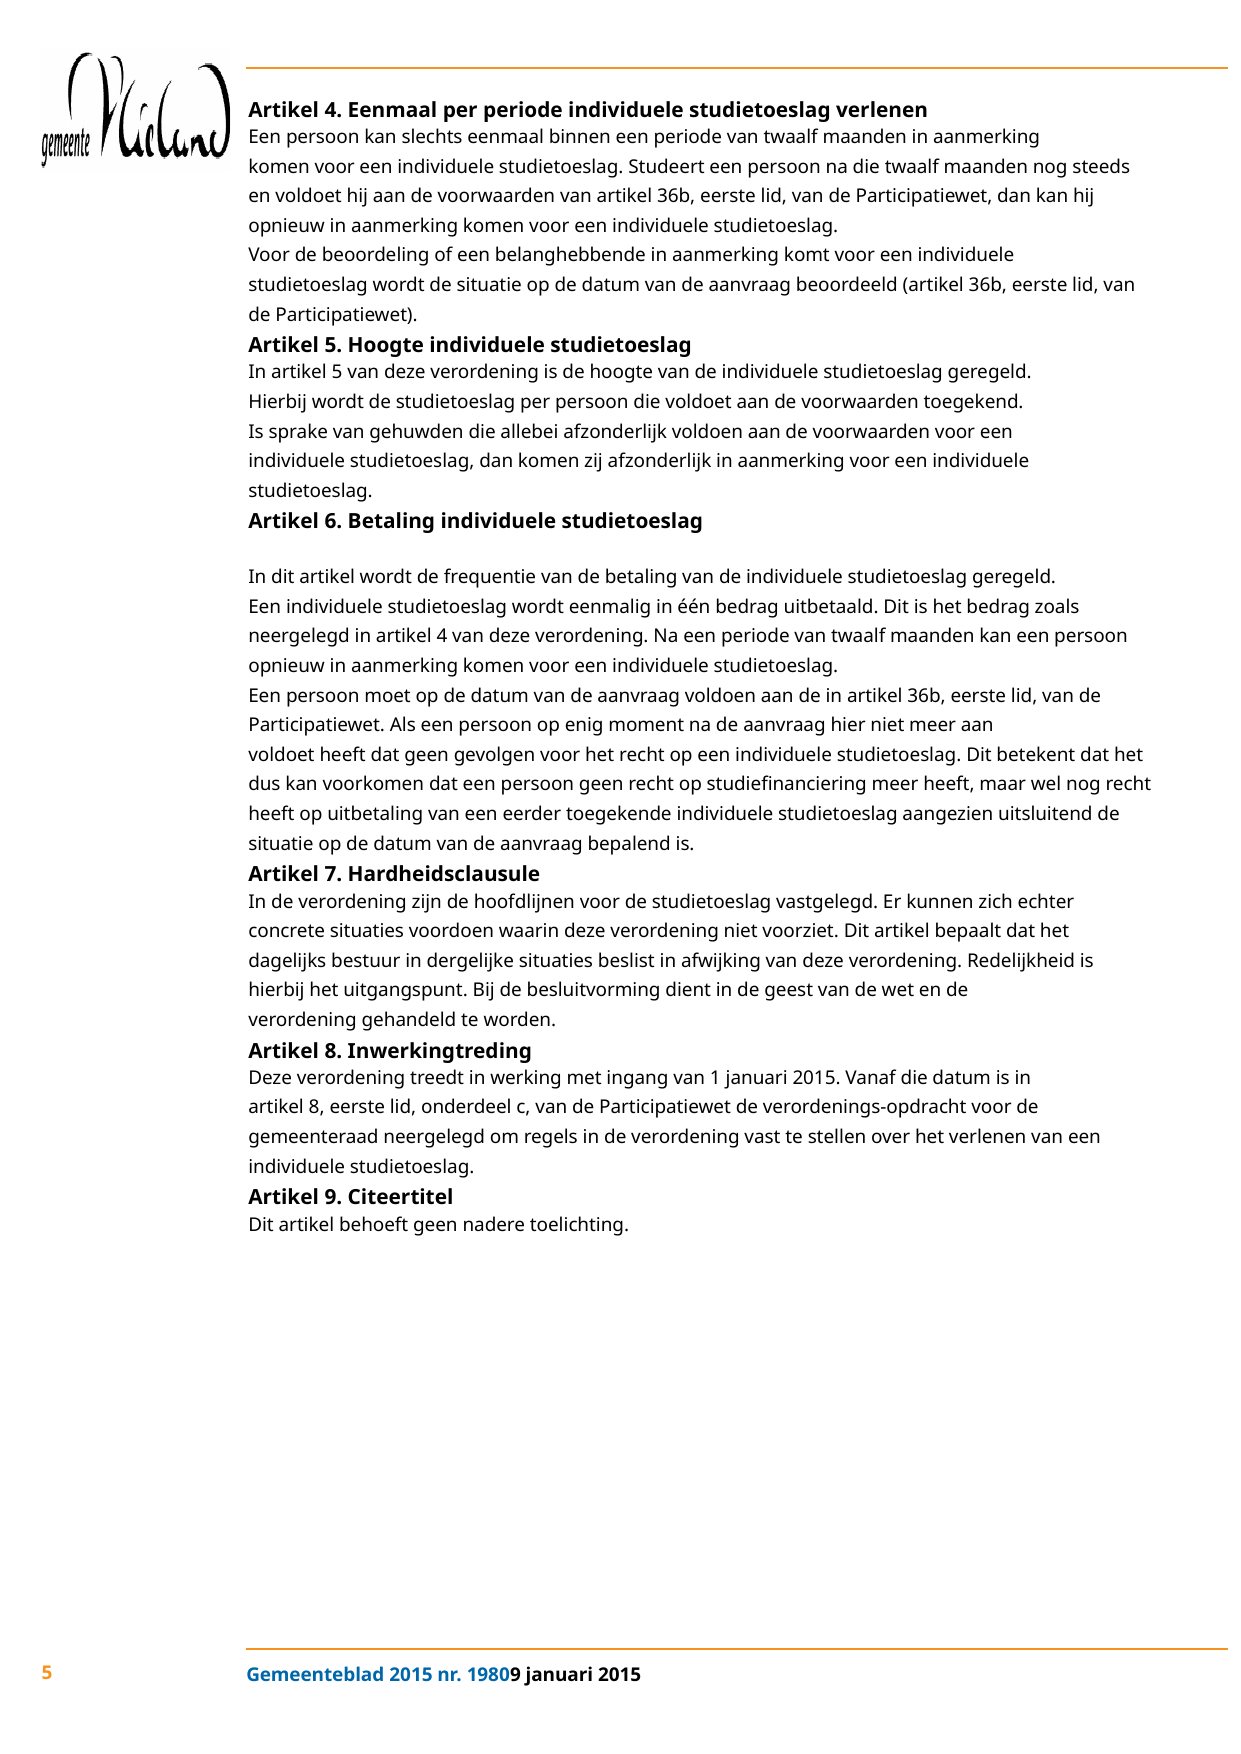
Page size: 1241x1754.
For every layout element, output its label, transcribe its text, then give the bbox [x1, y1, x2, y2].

text Artikel 8. Inwerkingtreding [248, 1036, 1152, 1064]
text In artikel 5 van deze verordening is de hoogte van de individuele studietoeslag geregeld. [248, 359, 1152, 384]
text gemeenteraad neergelegd om regels in de verordening vast te stellen over het verlenen van een individuele studietoeslag. [248, 1123, 1152, 1179]
text Artikel 6. Betaling individuele studietoeslag [248, 507, 1152, 535]
text Is sprake van gehuwden die allebei afzonderlijk voldoen aan de voorwaarden voor een [248, 418, 1152, 444]
text artikel 8, eerste lid, onderdeel c, van de Participatiewet de verordenings-opdracht voor de [248, 1094, 1152, 1119]
text Artikel 9. Citeertitel [248, 1182, 1152, 1211]
text Een individuele studietoeslag wordt eenmalig in één bedrag uitbetaald. Dit is het bedrag zoals neergelegd in artikel 4 van deze verordening. Na een periode van twaalf maanden kan een persoon opnieuw in aanmerking komen voor een individuele studietoeslag. [248, 593, 1152, 678]
text Artikel 7. Hardheidsclausule [248, 859, 1152, 888]
text komen voor een individuele studietoeslag. Studeert een persoon na die twaalf maanden nog steeds en voldoet hij aan de voorwaarden van artikel 36b, eerste lid, van de Participatiewet, dan kan hij opnieuw in aanmerking komen voor een individuele studietoeslag. [248, 153, 1152, 238]
text individuele studietoeslag, dan komen zij afzonderlijk in aanmerking voor een individuele [248, 447, 1152, 473]
text Dit artikel behoeft geen nadere toelichting. [248, 1211, 1152, 1237]
text voldoet heeft dat geen gevolgen voor het recht op een individuele studietoeslag. Dit betekent dat het dus kan voorkomen dat een persoon geen recht op studiefinanciering meer heeft, maar wel nog recht heeft op uitbetaling van een eerder toegekende individuele studietoeslag aangezien uitsluitend de situatie op de datum van de aanvraag bepalend is. [248, 741, 1152, 856]
text Een persoon kan slechts eenmaal binnen een periode van twaalf maanden in aanmerking [248, 123, 1152, 149]
text Een persoon moet op de datum van de aanvraag voldoen aan de in artikel 36b, eerste lid, van de Participatiewet. Als een persoon op enig moment na de aanvraag hier niet meer aan [248, 682, 1152, 737]
text verordening gehandeld te worden. [248, 1006, 1152, 1032]
text Artikel 5. Hoogte individuele studietoeslag [248, 330, 1152, 359]
text In de verordening zijn de hoofdlijnen voor de studietoeslag vastgelegd. Er kunnen zich echter concrete situaties voordoen waarin deze verordening niet voorziet. Dit artikel bepaalt dat het dagelijks bestuur in dergelijke situaties beslist in afwijking van deze verordening. Redelijkheid is hierbij het uitgangspunt. Bij de besluitvorming dient in de geest van de wet en de [248, 888, 1152, 1002]
text Deze verordening treedt in werking met ingang van 1 januari 2015. Vanaf die datum is in [248, 1064, 1152, 1090]
text Hierbij wordt de studietoeslag per persoon die voldoet aan de voorwaarden toegekend. [248, 388, 1152, 414]
picture [41, 47, 231, 172]
text Artikel 4. Eenmaal per periode individuele studietoeslag verlenen [248, 95, 1152, 123]
text studietoeslag wordt de situatie op de datum van de aanvraag beoordeeld (artikel 36b, eerste lid, van de Participatiewet). [248, 271, 1152, 326]
text In dit artikel wordt de frequentie van de betaling van de individuele studietoeslag geregeld. [248, 563, 1152, 589]
text studietoeslag. [248, 477, 1152, 503]
text Voor de beoordeling of een belanghebbende in aanmerking komt voor een individuele [248, 242, 1152, 267]
